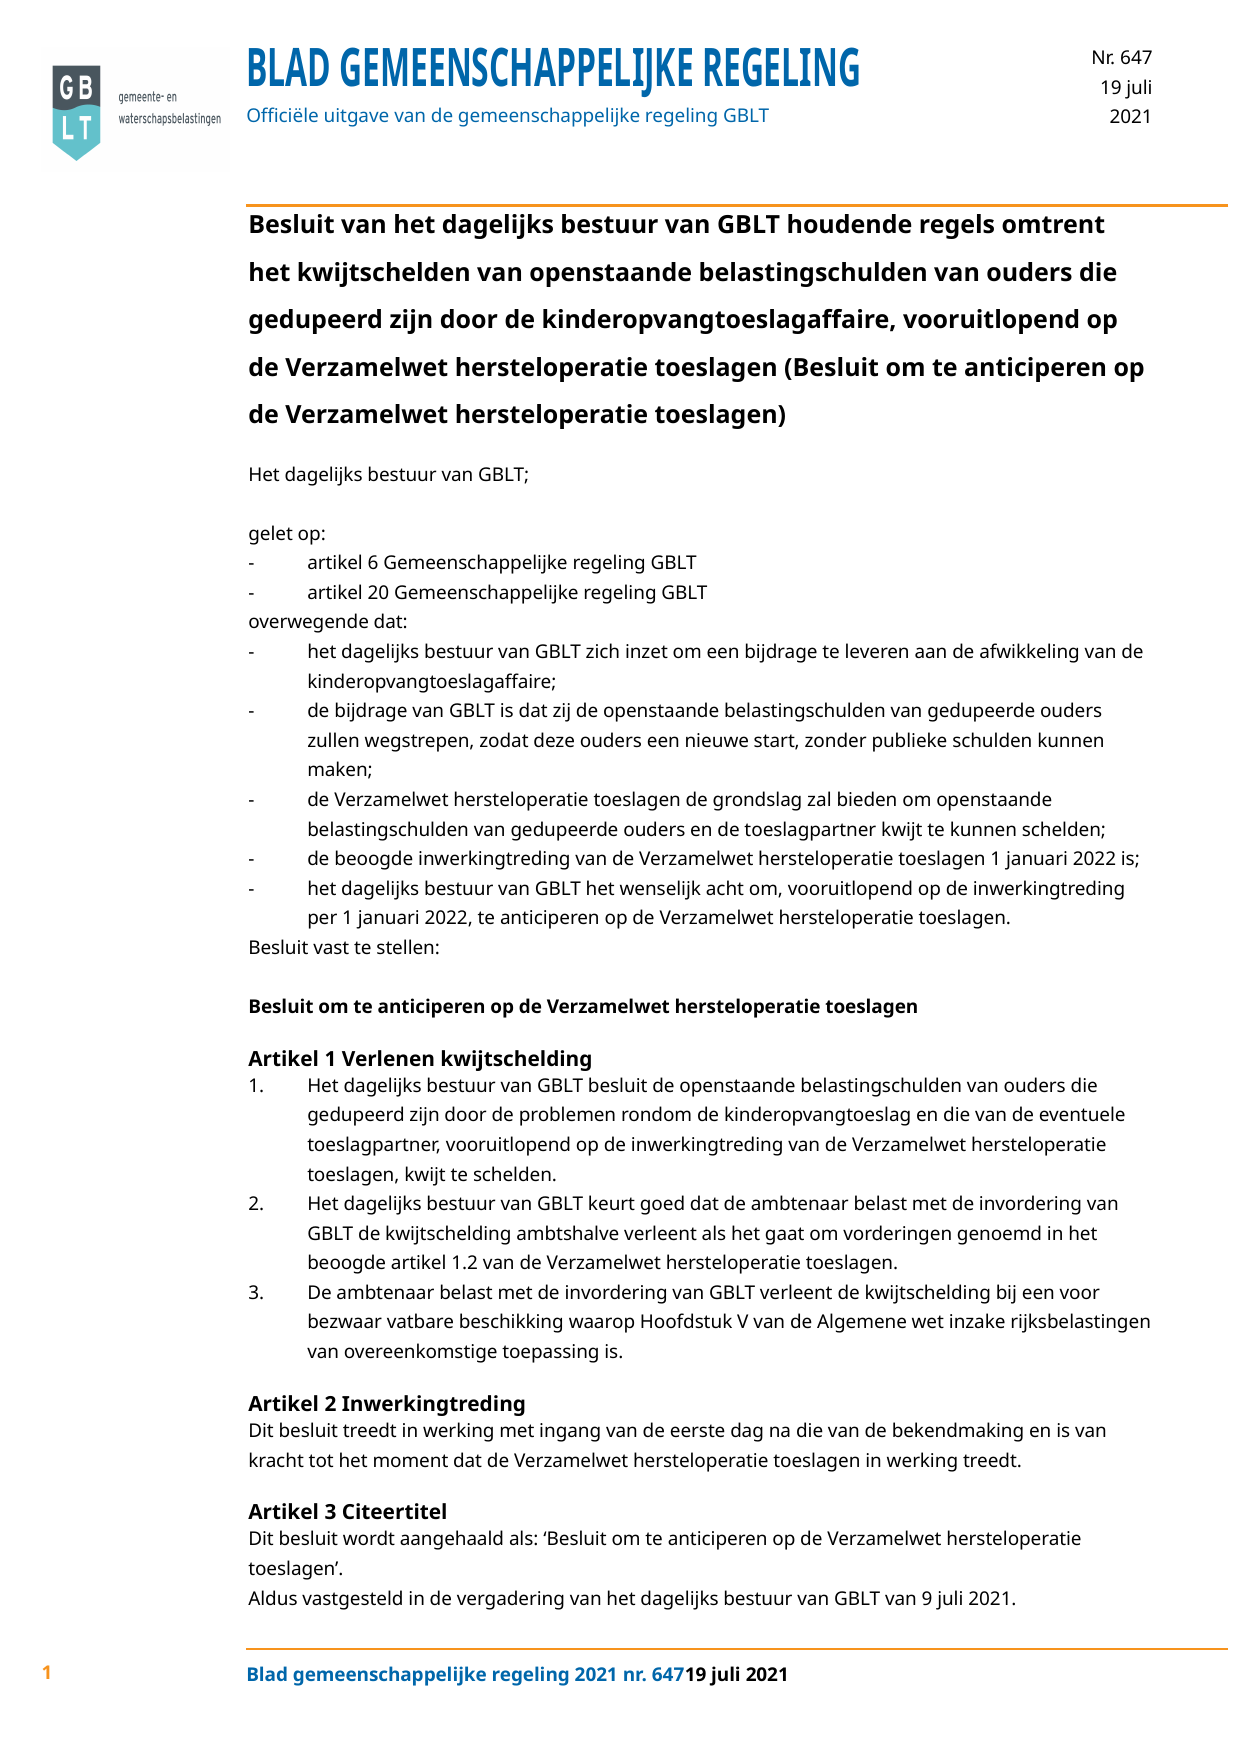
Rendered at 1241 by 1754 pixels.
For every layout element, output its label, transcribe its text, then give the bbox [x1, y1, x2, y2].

text overwegende dat: [248, 609, 1152, 634]
list Het dagelijks bestuur van GBLT keurt goed dat de ambtenaar belast met de invordering van GBLT de kwijtschelding ambtshalve verleent als het gaat om vorderingen genoemd in het beoogde artikel 1.2 van de Verzamelwet hersteloperatie toeslagen. [248, 1190, 1152, 1275]
list De ambtenaar belast met de invordering van GBLT verleent de kwijtschelding bij een voor bezwaar vatbare beschikking waarop Hoofdstuk V van de Algemene wet inzake rijksbelastingen van overeenkomstige toepassing is. [248, 1279, 1152, 1364]
text Dit besluit wordt aangehaald als: ‘Besluit om te anticiperen op de Verzamelwet hersteloperatie toeslagen’. [248, 1526, 1152, 1581]
list artikel 6 Gemeenschappelijke regeling GBLT [248, 549, 1152, 575]
list de Verzamelwet hersteloperatie toeslagen de grondslag zal bieden om openstaande belastingschulden van gedupeerde ouders en de toeslagpartner kwijt te kunnen schelden; [248, 786, 1152, 841]
text Het dagelijks bestuur van GBLT; [248, 461, 1152, 486]
text Dit besluit treedt in werking met ingang van de eerste dag na die van de bekendmaking en is van kracht tot het moment dat de Verzamelwet hersteloperatie toeslagen in werking treedt. [248, 1417, 1152, 1472]
text Aldus vastgesteld in de vergadering van het dagelijks bestuur van GBLT van 9 juli 2021. [248, 1585, 1152, 1611]
list artikel 20 Gemeenschappelijke regeling GBLT [248, 579, 1152, 605]
list de beoogde inwerkingtreding van de Verzamelwet hersteloperatie toeslagen 1 januari 2022 is; [248, 845, 1152, 871]
text Besluit vast te stellen: [248, 934, 1152, 960]
text Besluit van het dagelijks bestuur van GBLT houdende regels omtrent het kwijtschelden van openstaande belastingschulden van ouders die gedupeerd zijn door de kinderopvangtoeslagaffaire, vooruitlopend op de Verzamelwet hersteloperatie toeslagen (Besluit om te anticiperen op de Verzamelwet hersteloperatie toeslagen) [248, 207, 1152, 431]
text Artikel 1 Verlenen kwijtschelding [248, 1044, 1152, 1072]
list het dagelijks bestuur van GBLT het wenselijk acht om, vooruitlopend op de inwerkingtreding per 1 januari 2022, te anticiperen op de Verzamelwet hersteloperatie toeslagen. [248, 875, 1152, 930]
text gelet op: [248, 520, 1152, 546]
text Artikel 3 Citeertitel [248, 1497, 1152, 1526]
picture [41, 47, 231, 172]
list het dagelijks bestuur van GBLT zich inzet om een bijdrage te leveren aan de afwikkeling van de kinderopvangtoeslagaffaire; [248, 638, 1152, 693]
text Artikel 2 Inwerkingtreding [248, 1389, 1152, 1417]
list Het dagelijks bestuur van GBLT besluit de openstaande belastingschulden van ouders die gedupeerd zijn door de problemen rondom de kinderopvangtoeslag en die van de eventuele toeslagpartner, vooruitlopend op de inwerkingtreding van de Verzamelwet hersteloperatie toeslagen, kwijt te schelden. [248, 1072, 1152, 1187]
text Besluit om te anticiperen op de Verzamelwet hersteloperatie toeslagen [248, 993, 1152, 1019]
list de bijdrage van GBLT is dat zij de openstaande belastingschulden van gedupeerde ouders zullen wegstrepen, zodat deze ouders een nieuwe start, zonder publieke schulden kunnen maken; [248, 697, 1152, 782]
